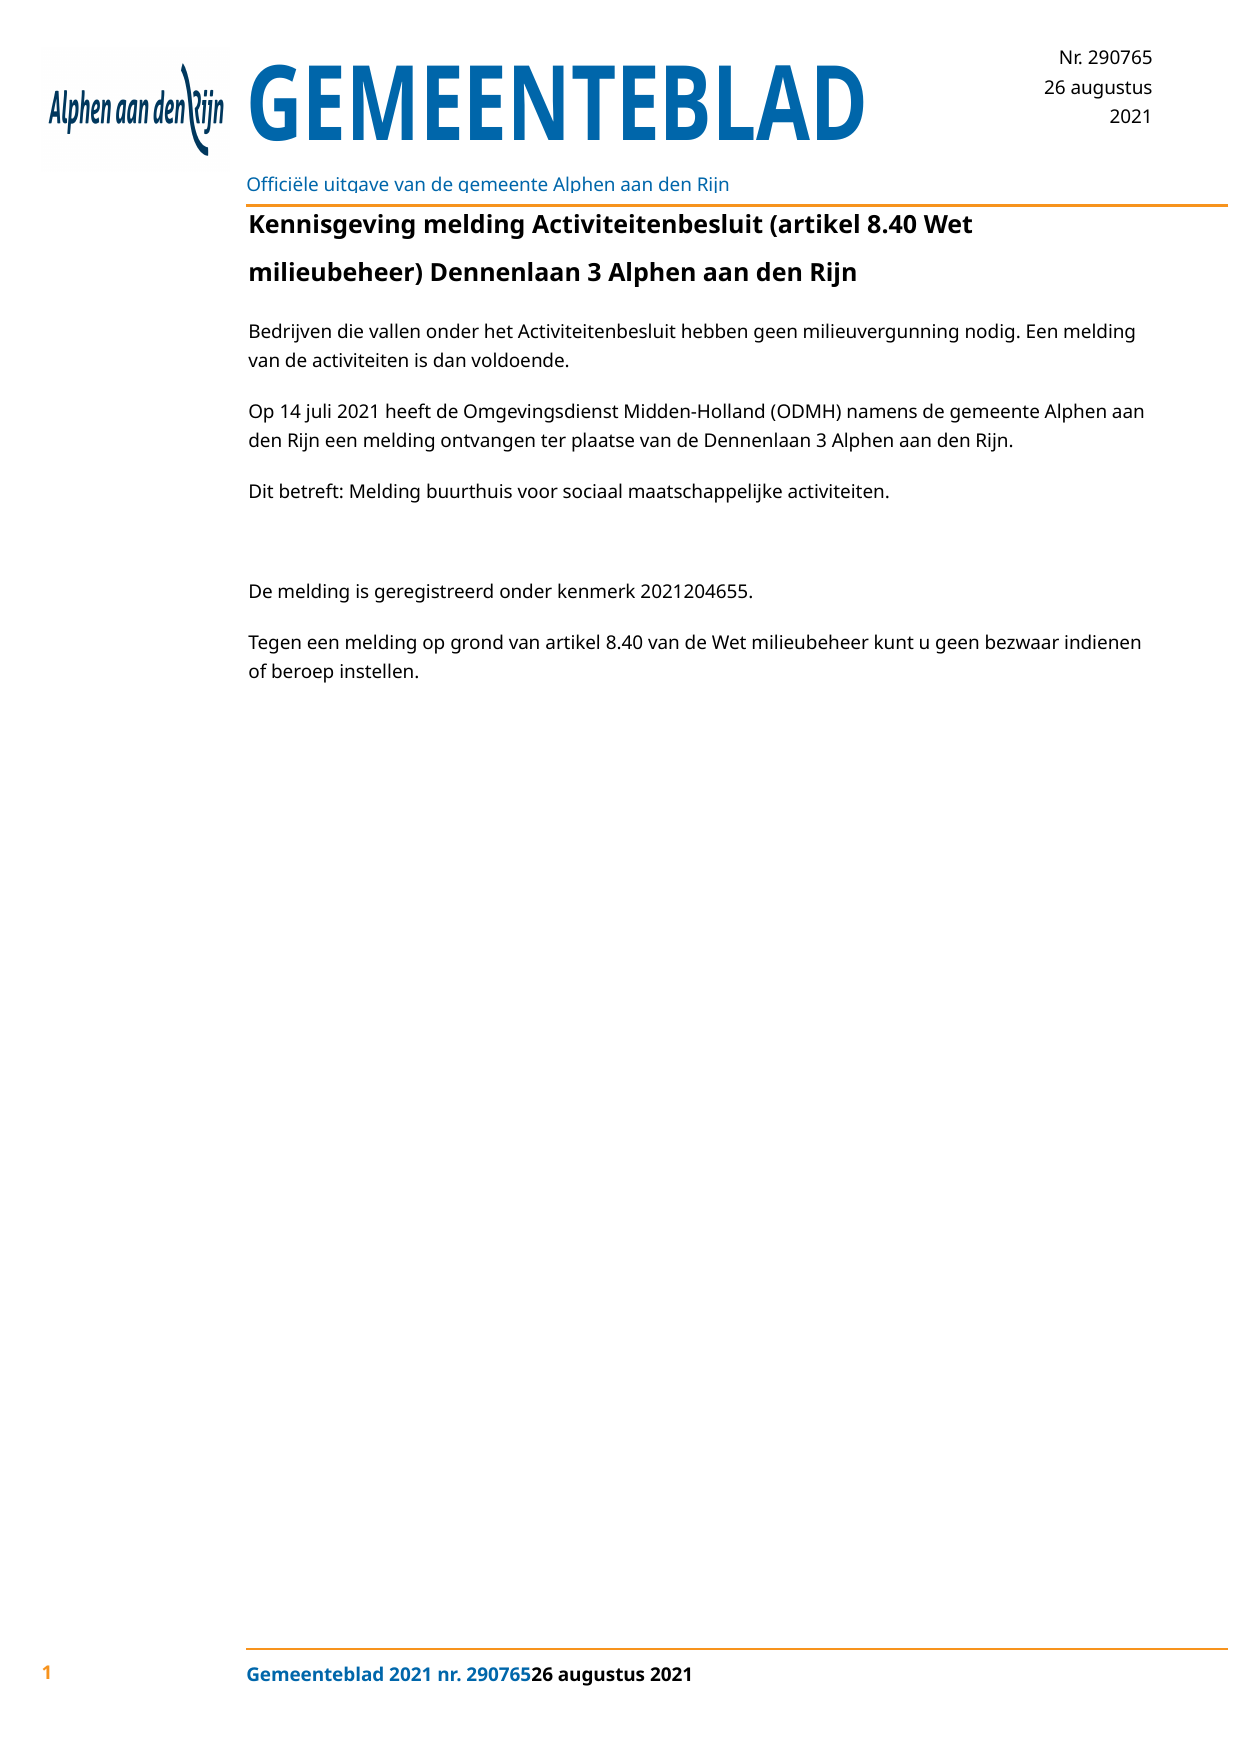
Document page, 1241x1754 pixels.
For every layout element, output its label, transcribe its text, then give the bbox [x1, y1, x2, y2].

text Dit betreft: Melding buurthuis voor sociaal maatschappelijke activiteiten. [248, 478, 1152, 504]
text Op 14 juli 2021 heeft de Omgevingsdienst Midden-Holland (ODMH) namens de gemeente Alphen aan den Rijn een melding ontvangen ter plaatse van de Dennenlaan 3 Alphen aan den Rijn. [248, 398, 1152, 453]
text De melding is geregistreerd onder kenmerk 2021204655. [248, 579, 1152, 604]
text Tegen een melding op grond van artikel 8.40 van de Wet milieubeheer kunt u geen bezwaar indienen of beroep instellen. [248, 629, 1152, 684]
text Kennisgeving melding Activiteitenbesluit (artikel 8.40 Wet milieubeheer) Dennenlaan 3 Alphen aan den Rijn [248, 207, 1152, 288]
text Bedrijven die vallen onder het Activiteitenbesluit hebben geen milieuvergunning nodig. Een melding van de activiteiten is dan voldoende. [248, 318, 1152, 373]
picture [41, 47, 231, 172]
